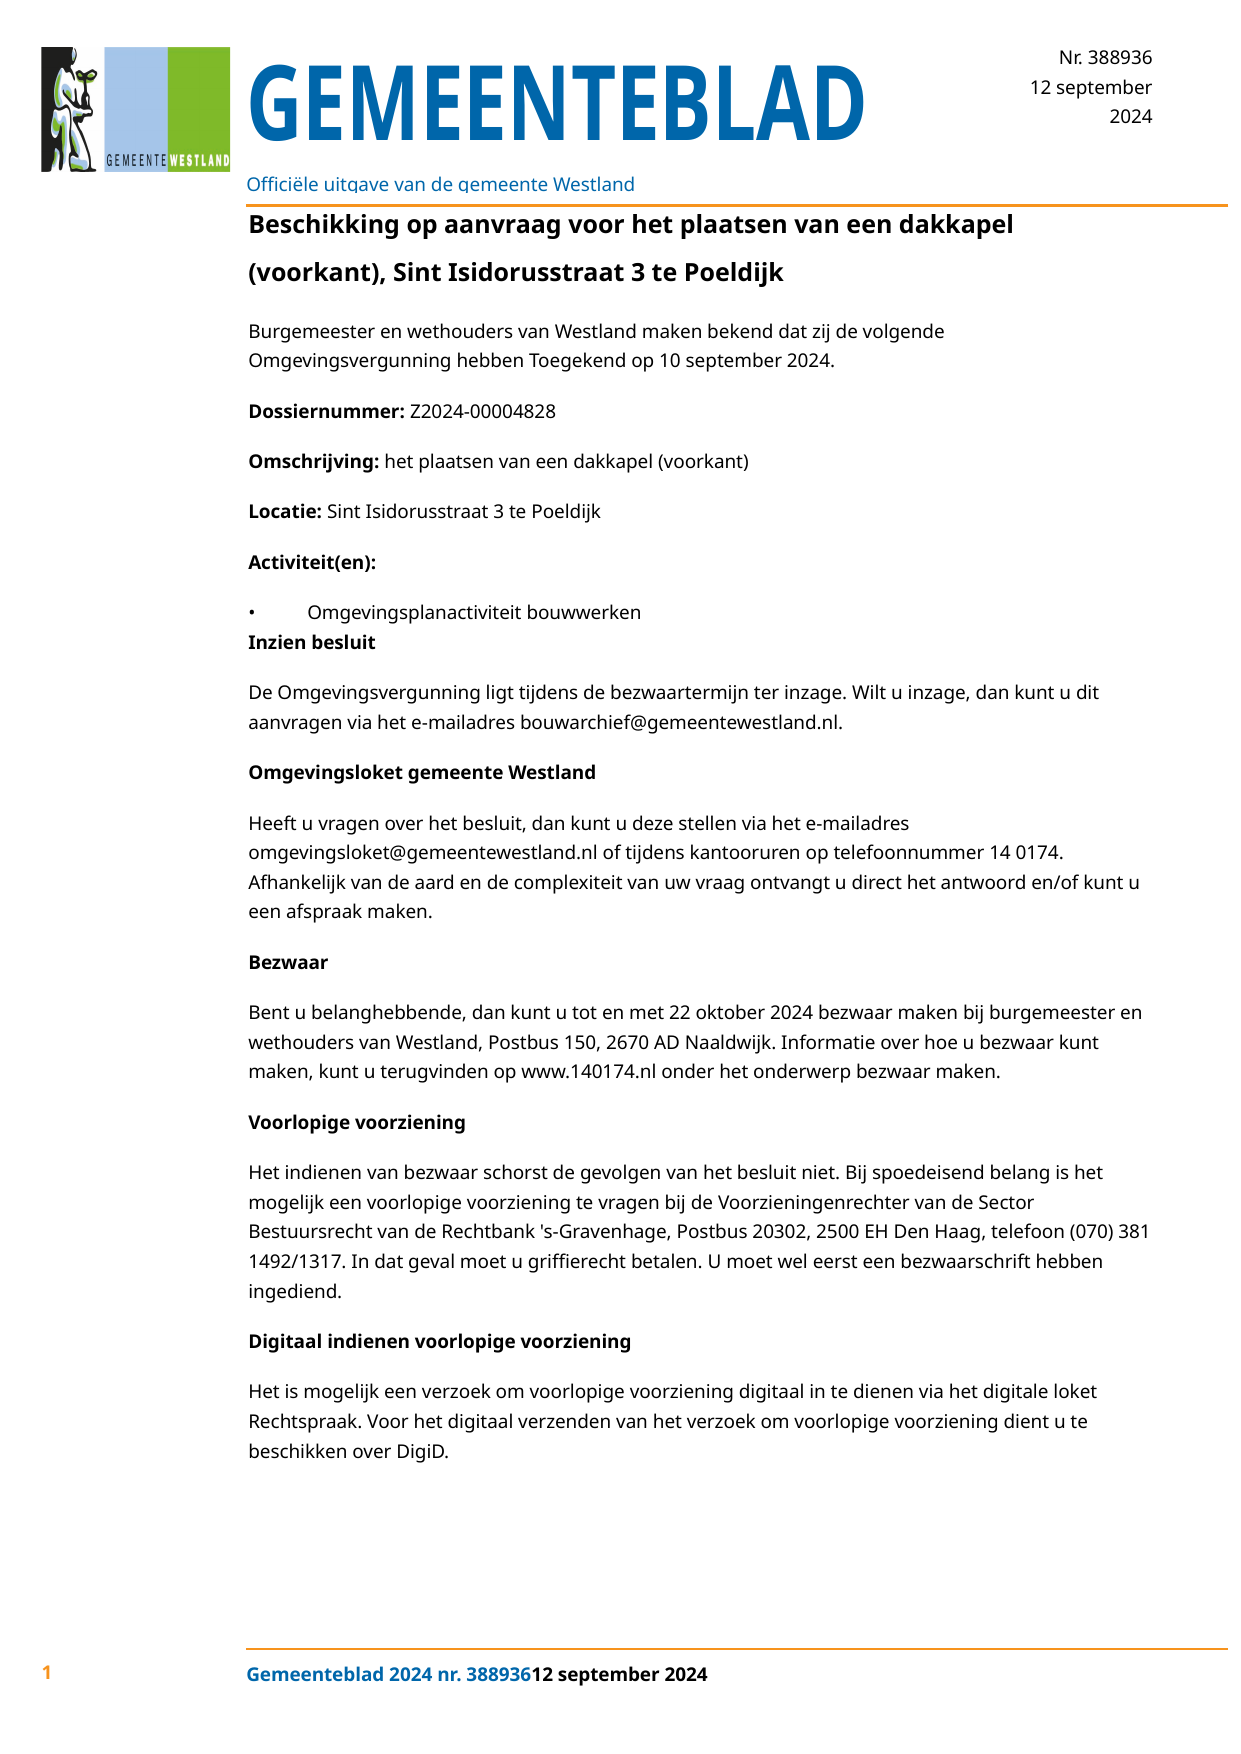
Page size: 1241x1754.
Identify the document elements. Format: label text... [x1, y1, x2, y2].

text De Omgevingsvergunning ligt tijdens de bezwaartermijn ter inzage. Wilt u inzage, dan kunt u dit aanvragen via het e-mailadres bouwarchief@gemeentewestland.nl. [248, 679, 1152, 735]
text Beschikking op aanvraag voor het plaatsen van een dakkapel (voorkant), Sint Isidorusstraat 3 te Poeldijk [248, 207, 1152, 288]
list Omgevingsplanactiviteit bouwwerken [248, 599, 1152, 625]
text Omgevingsloket gemeente Westland [248, 759, 1152, 785]
text Locatie: Sint Isidorusstraat 3 te Poeldijk [248, 499, 1152, 524]
text Heeft u vragen over het besluit, dan kunt u deze stellen via het e-mailadres omgevingsloket@gemeentewestland.nl of tijdens kantooruren op telefoonnummer 14 0174. Afhankelijk van de aard en de complexiteit van uw vraag ontvangt u direct het antwoord en/of kunt u een afspraak maken. [248, 810, 1152, 924]
text Voorlopige voorziening [248, 1109, 1152, 1135]
text Digitaal indienen voorlopige voorziening [248, 1328, 1152, 1354]
text Inzien besluit [248, 629, 1152, 655]
text Bent u belanghebbende, dan kunt u tot en met 22 oktober 2024 bezwaar maken bij burgemeester en wethouders van Westland, Postbus 150, 2670 AD Naaldwijk. Informatie over hoe u bezwaar kunt maken, kunt u terugvinden op www.140174.nl onder het onderwerp bezwaar maken. [248, 999, 1152, 1084]
text Dossiernummer: Z2024-00004828 [248, 398, 1152, 424]
text Burgemeester en wethouders van Westland maken bekend dat zij de volgende Omgevingsvergunning hebben Toegekend op 10 september 2024. [248, 318, 1152, 373]
text Activiteit(en): [248, 549, 1152, 575]
text Het is mogelijk een verzoek om voorlopige voorziening digitaal in te dienen via het digitale loket Rechtspraak. Voor het digitaal verzenden van het verzoek om voorlopige voorziening dient u te beschikken over DigiD. [248, 1379, 1152, 1464]
text Bezwaar [248, 949, 1152, 975]
text Het indienen van bezwaar schorst de gevolgen van het besluit niet. Bij spoedeisend belang is het mogelijk een voorlopige voorziening te vragen bij de Voorzieningenrechter van de Sector Bestuursrecht van de Rechtbank 's-Gravenhage, Postbus 20302, 2500 EH Den Haag, telefoon (070) 381 1492/1317. In dat geval moet u griffierecht betalen. U moet wel eerst een bezwaarschrift hebben ingediend. [248, 1159, 1152, 1304]
text Omschrijving: het plaatsen van een dakkapel (voorkant) [248, 448, 1152, 474]
picture [41, 47, 231, 172]
